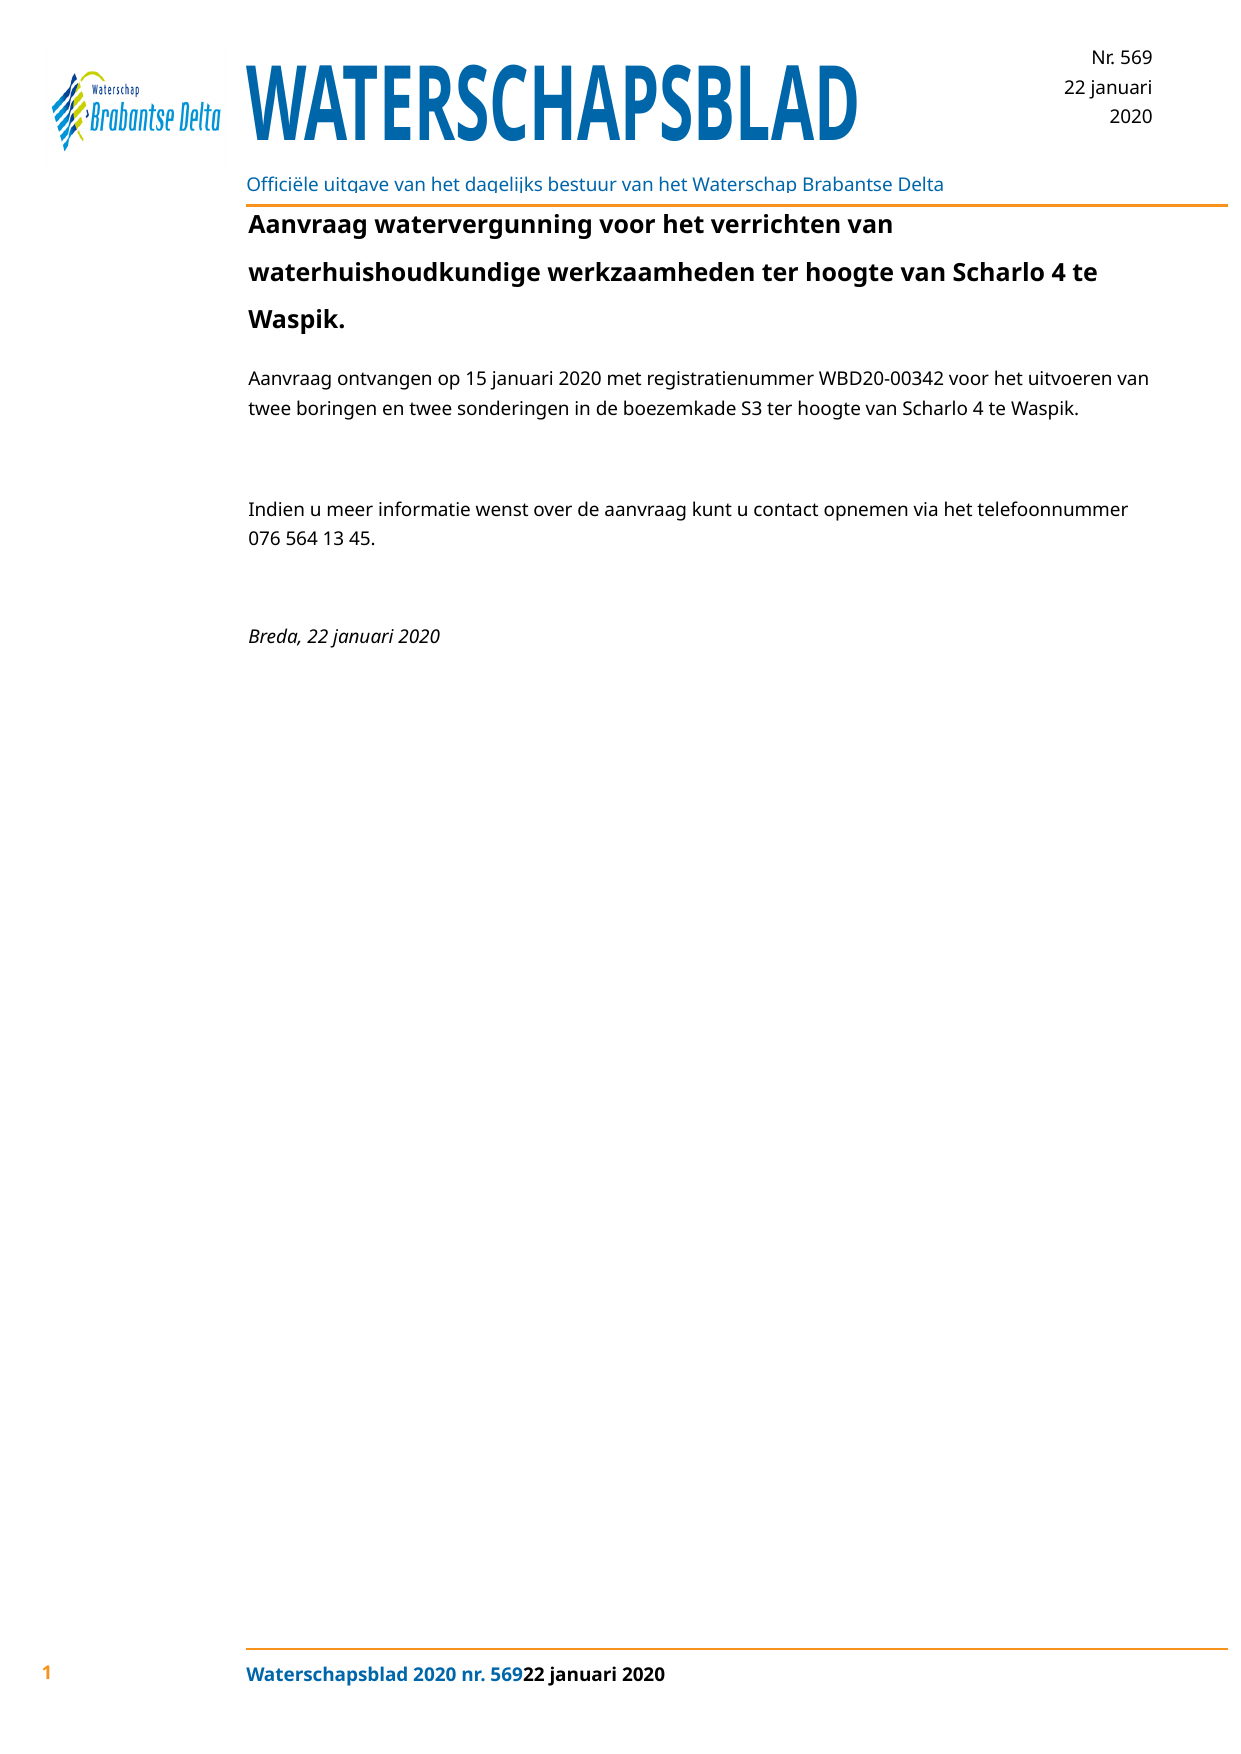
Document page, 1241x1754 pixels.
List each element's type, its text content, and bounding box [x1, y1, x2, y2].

text Aanvraag watervergunning voor het verrichten van waterhuishoudkundige werkzaamheden ter hoogte van Scharlo 4 te Waspik. [248, 207, 1152, 336]
text Aanvraag ontvangen op 15 januari 2020 met registratienummer WBD20-00342 voor het uitvoeren van twee boringen en twee sonderingen in de boezemkade S3 ter hoogte van Scharlo 4 te Waspik. [248, 366, 1152, 421]
text Indien u meer informatie wenst over de aanvraag kunt u contact opnemen via het telefoonnummer 076 564 13 45. [248, 496, 1152, 551]
text Breda, 22 januari 2020 [248, 624, 1152, 649]
picture [41, 47, 231, 172]
